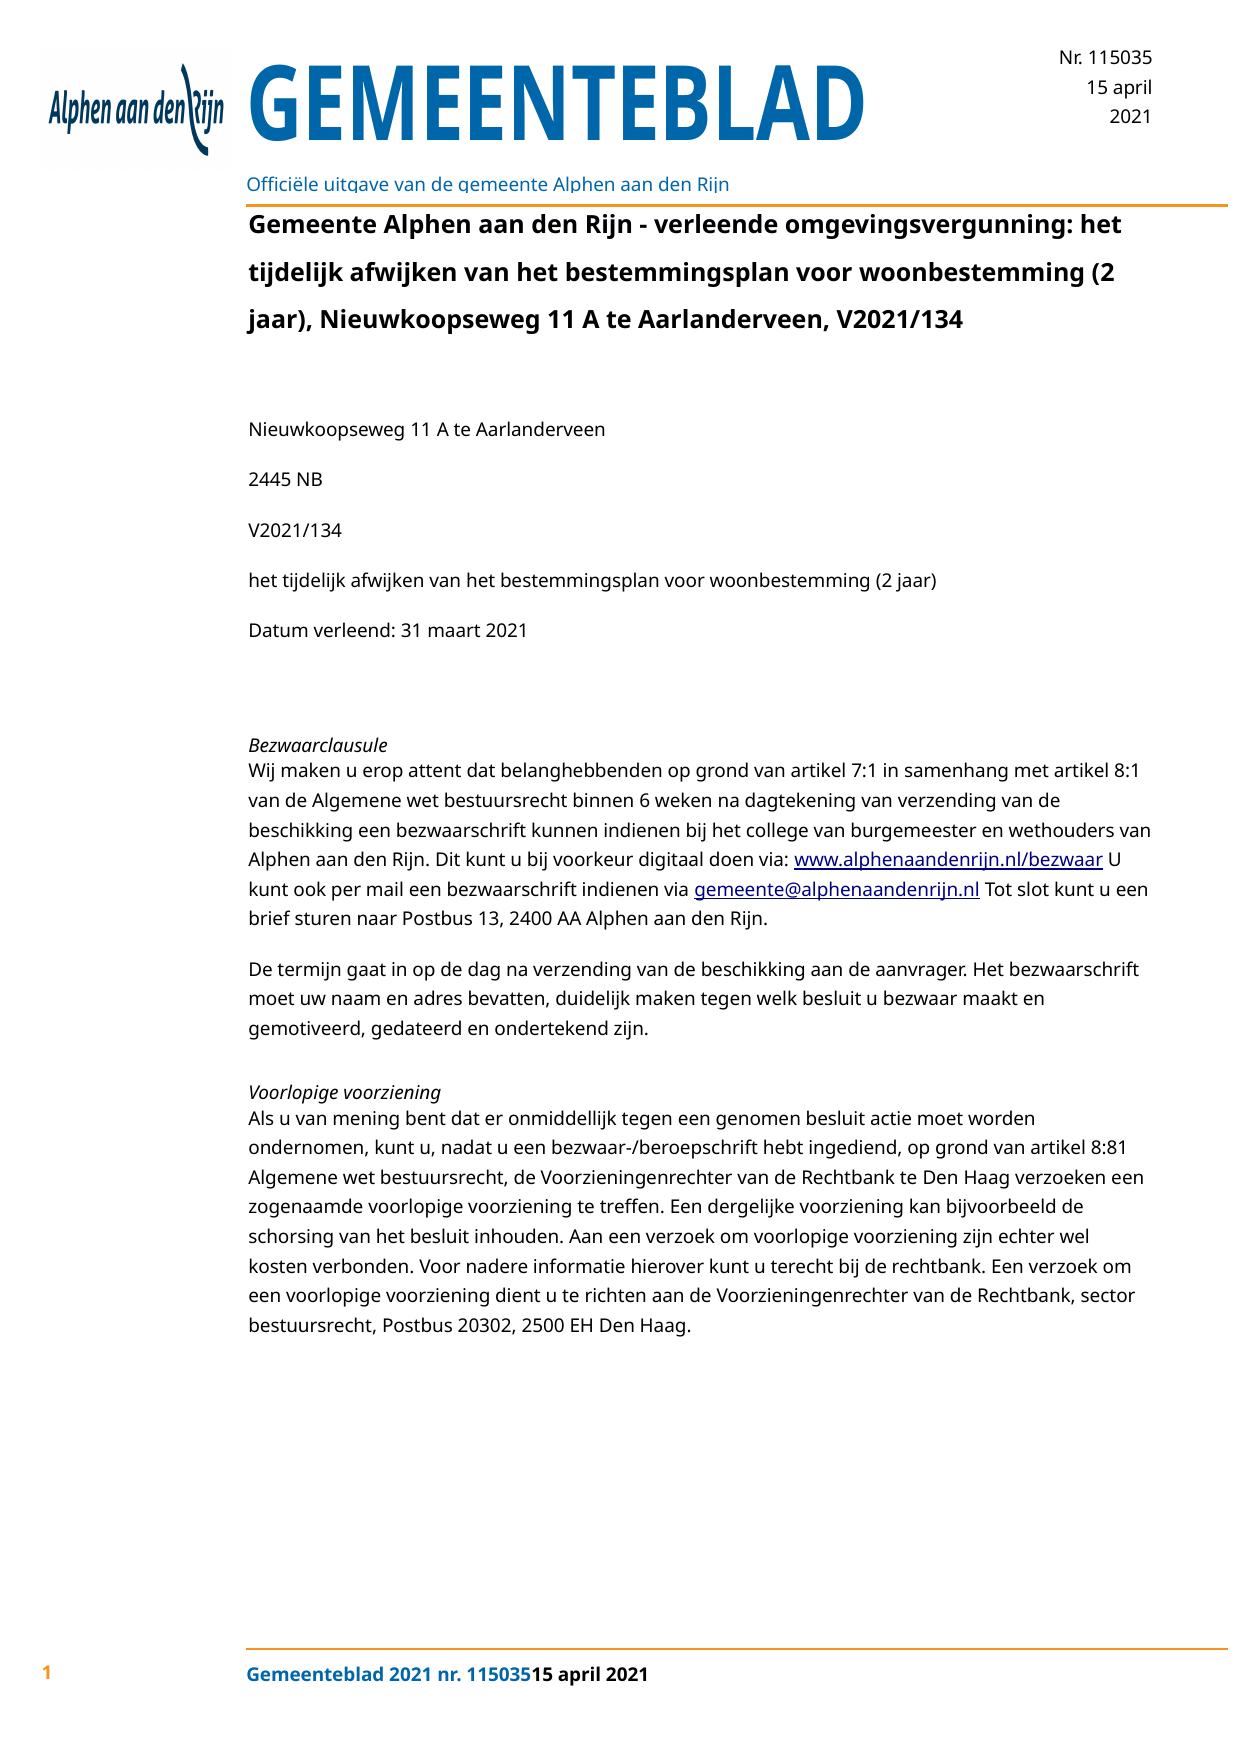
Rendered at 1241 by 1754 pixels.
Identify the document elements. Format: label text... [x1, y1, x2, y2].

picture [41, 47, 231, 172]
text Gemeente Alphen aan den Rijn - verleende omgevingsvergunning: het tijdelijk afwijken van het bestemmingsplan voor woonbestemming (2 jaar), Nieuwkoopseweg 11 A te Aarlanderveen, V2021/134 [248, 207, 1152, 336]
text Bezwaarclausule [248, 732, 1152, 758]
text V2021/134 [248, 517, 1152, 542]
text het tijdelijk afwijken van het bestemmingsplan voor woonbestemming (2 jaar) [248, 567, 1152, 593]
text Nieuwkoopseweg 11 A te Aarlanderveen [248, 416, 1152, 442]
text De termijn gaat in op de dag na verzending van de beschikking aan de aanvrager. Het bezwaarschrift moet uw naam en adres bevatten, duidelijk maken tegen welk besluit u bezwaar maakt en gemotiveerd, gedateerd en ondertekend zijn. [248, 956, 1152, 1041]
text Datum verleend: 31 maart 2021 [248, 618, 1152, 643]
text Als u van mening bent dat er onmiddellijk tegen een genomen besluit actie moet worden ondernomen, kunt u, nadat u een bezwaar-/beroepschrift hebt ingediend, op grond van artikel 8:81 Algemene wet bestuursrecht, de Voorzieningenrechter van de Rechtbank te Den Haag verzoeken een zogenaamde voorlopige voorziening te treffen. Een dergelijke voorziening kan bijvoorbeeld de schorsing van het besluit inhouden. Aan een verzoek om voorlopige voorziening zijn echter wel kosten verbonden. Voor nadere informatie hierover kunt u terecht bij de rechtbank. Een verzoek om een voorlopige voorziening dient u te richten aan de Voorzieningenrechter van de Rechtbank, sector bestuursrecht, Postbus 20302, 2500 EH Den Haag. [248, 1105, 1152, 1338]
text Voorlopige voorziening [248, 1079, 1152, 1105]
text 2445 NB [248, 466, 1152, 492]
text Wij maken u erop attent dat belanghebbenden op grond van artikel 7:1 in samenhang met artikel 8:1 van de Algemene wet bestuursrecht binnen 6 weken na dagtekening van verzending van de beschikking een bezwaarschrift kunnen indienen bij het college van burgemeester en wethouders van Alphen aan den Rijn. Dit kunt u bij voorkeur digitaal doen via: www.alphenaandenrijn.nl/bezwaar U kunt ook per mail een bezwaarschrift indienen via gemeente@alphenaandenrijn.nl Tot slot kunt u een brief sturen naar Postbus 13, 2400 AA Alphen aan den Rijn. [248, 758, 1152, 931]
